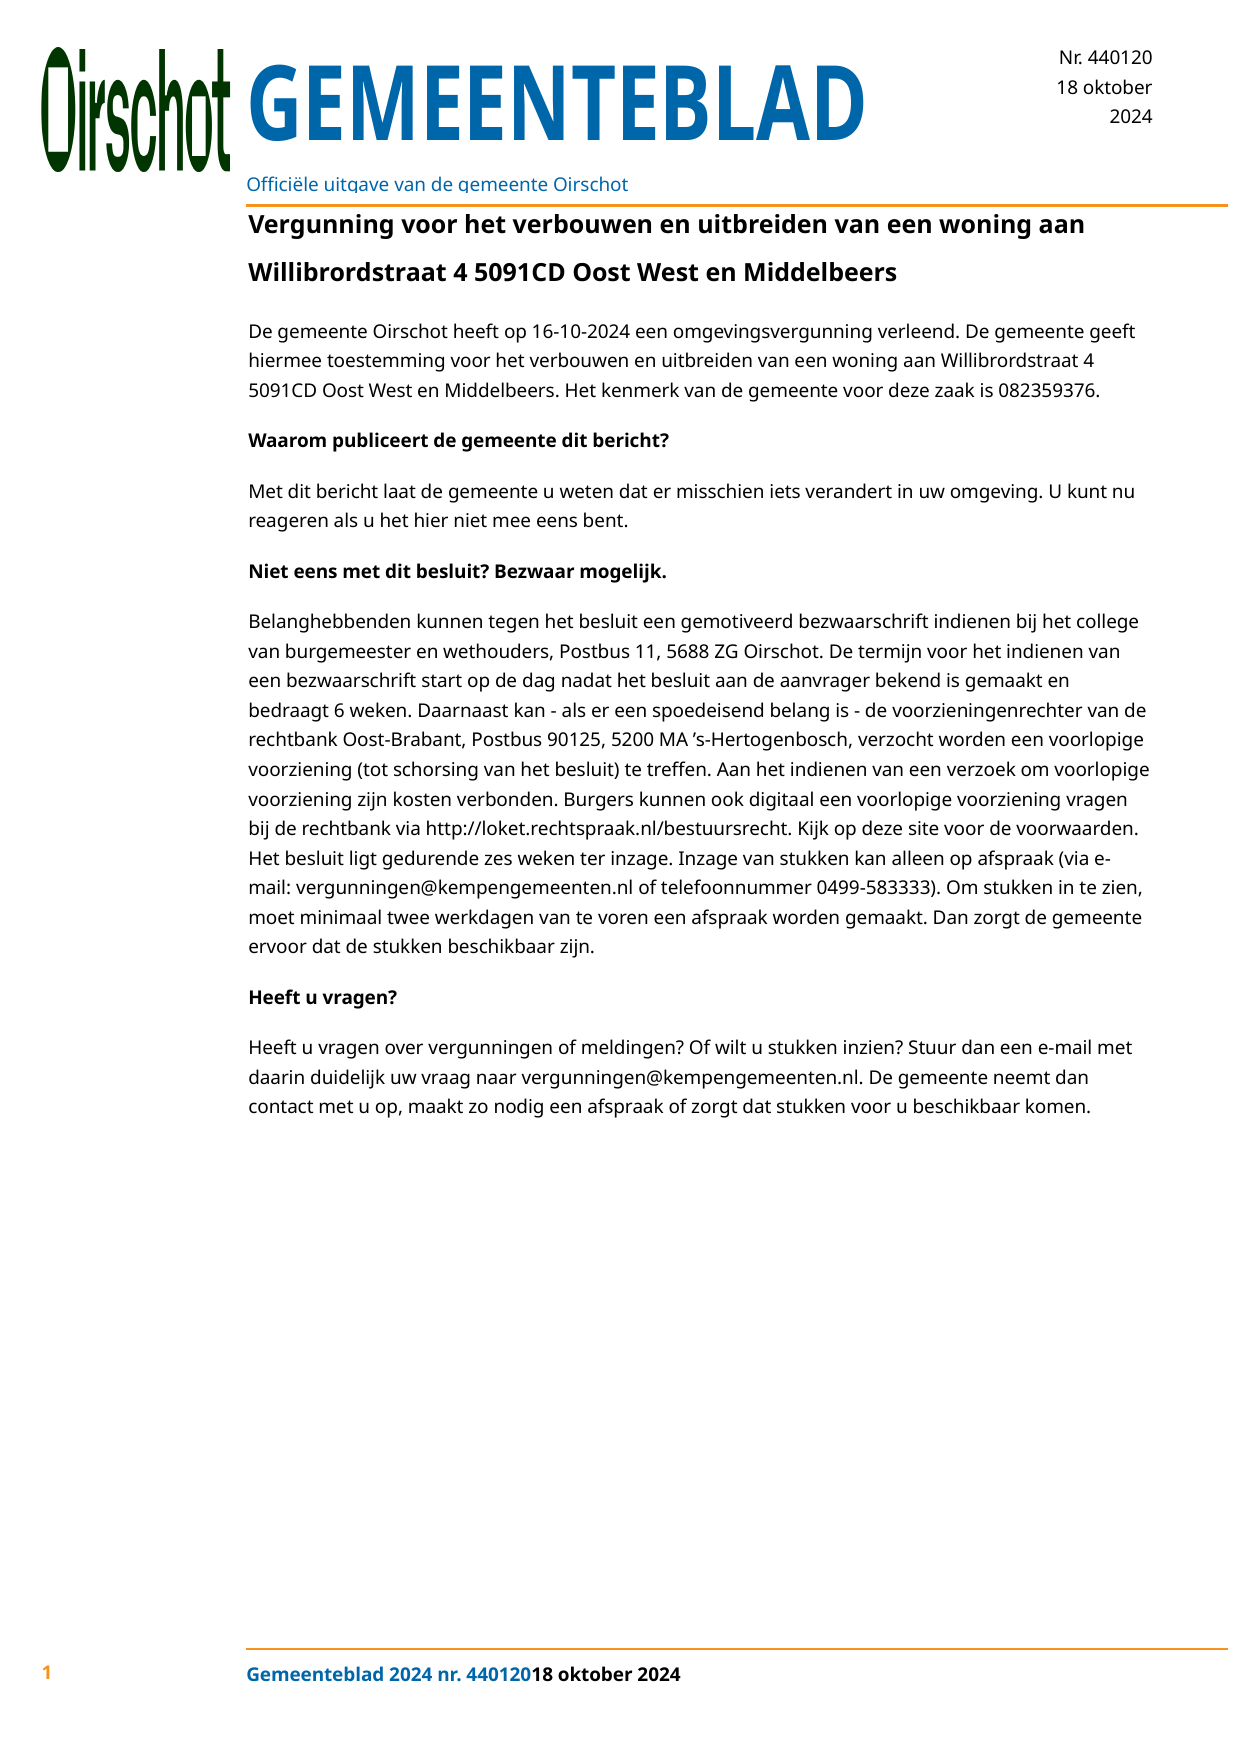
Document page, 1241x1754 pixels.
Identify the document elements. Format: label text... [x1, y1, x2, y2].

text Vergunning voor het verbouwen en uitbreiden van een woning aan Willibrordstraat 4 5091CD Oost West en Middelbeers [248, 207, 1152, 288]
text De gemeente Oirschot heeft op 16-10-2024 een omgevingsvergunning verleend. De gemeente geeft hiermee toestemming voor het verbouwen en uitbreiden van een woning aan Willibrordstraat 4 5091CD Oost West en Middelbeers. Het kenmerk van de gemeente voor deze zaak is 082359376. [248, 318, 1152, 403]
text Niet eens met dit besluit? Bezwaar mogelijk. [248, 558, 1152, 584]
text Met dit bericht laat de gemeente u weten dat er misschien iets verandert in uw omgeving. U kunt nu reageren als u het hier niet mee eens bent. [248, 478, 1152, 533]
text Heeft u vragen over vergunningen of meldingen? Of wilt u stukken inzien? Stuur dan een e-mail met daarin duidelijk uw vraag naar vergunningen@kempengemeenten.nl. De gemeente neemt dan contact met u op, maakt zo nodig een afspraak of zorgt dat stukken voor u beschikbaar komen. [248, 1034, 1152, 1119]
text Heeft u vragen? [248, 984, 1152, 1010]
text Waarom publiceert de gemeente dit bericht? [248, 427, 1152, 453]
picture [41, 47, 231, 172]
text Belanghebbenden kunnen tegen het besluit een gemotiveerd bezwaarschrift indienen bij het college van burgemeester en wethouders, Postbus 11, 5688 ZG Oirschot. De termijn voor het indienen van een bezwaarschrift start op de dag nadat het besluit aan de aanvrager bekend is gemaakt en bedraagt 6 weken. Daarnaast kan - als er een spoedeisend belang is - de voorzieningenrechter van de rechtbank Oost-Brabant, Postbus 90125, 5200 MA ’s-Hertogenbosch, verzocht worden een voorlopige voorziening (tot schorsing van het besluit) te treffen. Aan het indienen van een verzoek om voorlopige voorziening zijn kosten verbonden. Burgers kunnen ook digitaal een voorlopige voorziening vragen bij de rechtbank via http://loket.rechtspraak.nl/bestuursrecht. Kijk op deze site voor de voorwaarden. Het besluit ligt gedurende zes weken ter inzage. Inzage van stukken kan alleen op afspraak (via e-mail: vergunningen@kempengemeenten.nl of telefoonnummer 0499-583333). Om stukken in te zien, moet minimaal twee werkdagen van te voren een afspraak worden gemaakt. Dan zorgt de gemeente ervoor dat de stukken beschikbaar zijn. [248, 608, 1152, 959]
